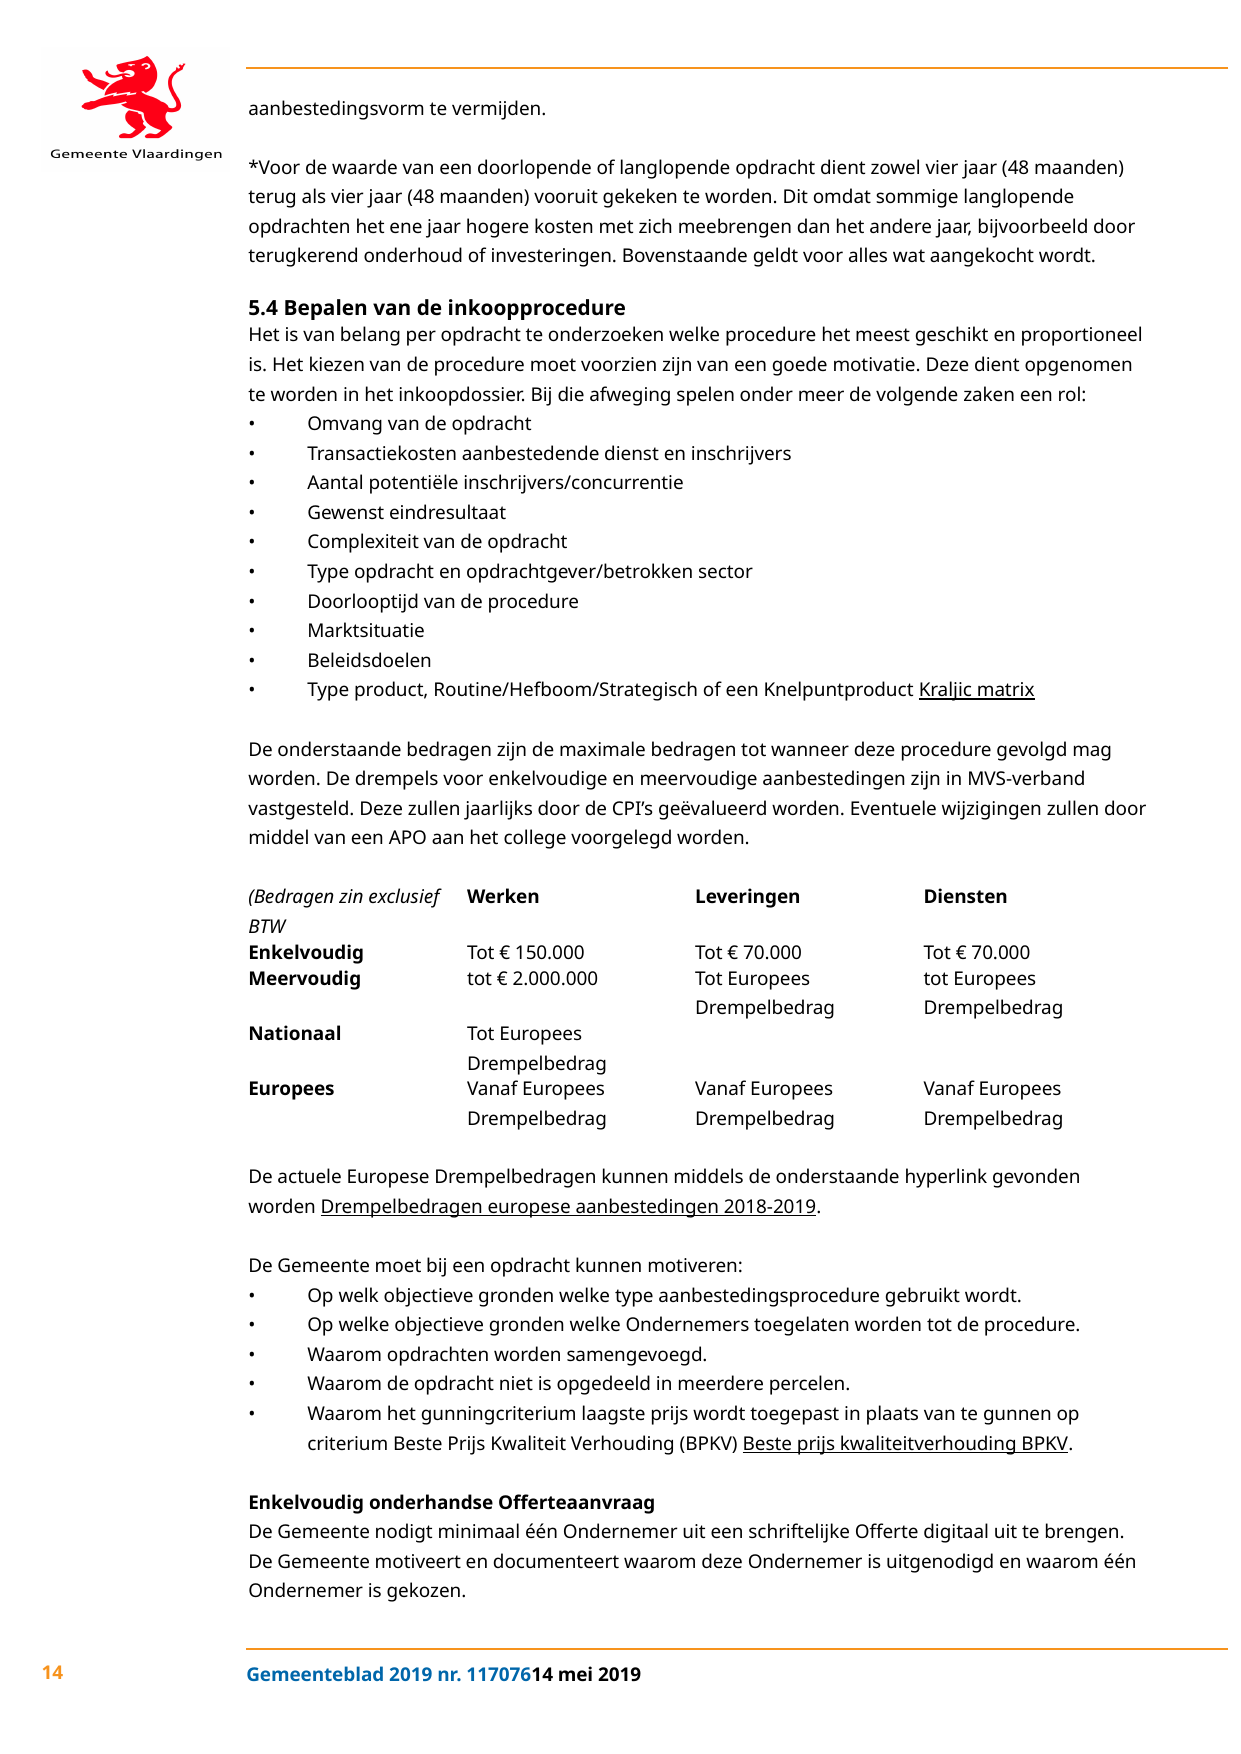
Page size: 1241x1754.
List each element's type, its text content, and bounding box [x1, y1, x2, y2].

list Op welk objectieve gronden welke type aanbestedingsprocedure gebruikt wordt. [248, 1282, 1152, 1308]
text aanbestedingsvorm te vermijden. [248, 95, 1152, 121]
table_cell Tot € 70.000 [695, 939, 923, 965]
list Omvang van de opdracht [248, 410, 1152, 436]
table_cell Tot € 150.000 [467, 939, 695, 965]
picture [41, 47, 231, 172]
list Aantal potentiële inschrijvers/concurrentie [248, 469, 1152, 495]
text De Gemeente moet bij een opdracht kunnen motiveren: [248, 1252, 1152, 1278]
text De actuele Europese Drempelbedragen kunnen middels de onderstaande hyperlink gevonden worden Drempelbedragen europese aanbestedingen 2018-2019. [248, 1163, 1152, 1219]
table_cell [923, 1020, 1152, 1075]
text De Gemeente nodigt minimaal één Ondernemer uit een schriftelijke Offerte digitaal uit te brengen. De Gemeente motiveert en documenteert waarom deze Ondernemer is uitgenodigd en waarom één Ondernemer is gekozen. [248, 1518, 1152, 1603]
list Waarom de opdracht niet is opgedeeld in meerdere percelen. [248, 1371, 1152, 1396]
list Transactiekosten aanbestedende dienst en inschrijvers [248, 440, 1152, 466]
list Marktsituatie [248, 617, 1152, 643]
table_cell Tot Europees Drempelbedrag [695, 965, 923, 1020]
list Waarom het gunningcriterium laagste prijs wordt toegepast in plaats van te gunnen op criterium Beste Prijs Kwaliteit Verhouding (BPKV) Beste prijs kwaliteitverhouding BPKV. [248, 1400, 1152, 1456]
table_header Werken [467, 884, 695, 939]
table_cell Nationaal [248, 1020, 467, 1075]
table_cell [695, 1020, 923, 1075]
list Op welke objectieve gronden welke Ondernemers toegelaten worden tot de procedure. [248, 1311, 1152, 1337]
list Beleidsdoelen [248, 647, 1152, 673]
text Het is van belang per opdracht te onderzoeken welke procedure het meest geschikt en proportioneel is. Het kiezen van de procedure moet voorzien zijn van een goede motivatie. Deze dient opgenomen te worden in het inkoopdossier. Bij die afweging spelen onder meer de volgende zaken een rol: [248, 322, 1152, 406]
table_cell Meervoudig [248, 965, 467, 1020]
table_cell tot € 2.000.000 [467, 965, 695, 1020]
table_cell Europees [248, 1075, 467, 1131]
list Type product, Routine/Hefboom/Strategisch of een Knelpuntproduct Kraljic matrix [248, 677, 1152, 702]
list Gewenst eindresultaat [248, 499, 1152, 525]
list Waarom opdrachten worden samengevoegd. [248, 1341, 1152, 1367]
table_header (Bedragen zin exclusief BTW [248, 884, 467, 939]
table_cell Enkelvoudig [248, 939, 467, 965]
table_cell Vanaf Europees Drempelbedrag [467, 1075, 695, 1131]
list Complexiteit van de opdracht [248, 529, 1152, 554]
text De onderstaande bedragen zijn de maximale bedragen tot wanneer deze procedure gevolgd mag worden. De drempels voor enkelvoudige en meervoudige aanbestedingen zijn in MVS-verband vastgesteld. Deze zullen jaarlijks door de CPI’s geëvalueerd worden. Eventuele wijzigingen zullen door middel van een APO aan het college voorgelegd worden. [248, 736, 1152, 850]
list Doorlooptijd van de procedure [248, 588, 1152, 613]
table_header Diensten [923, 884, 1152, 939]
table_cell Tot € 70.000 [923, 939, 1152, 965]
text 5.4 Bepalen van de inkoopprocedure [248, 293, 1152, 322]
table_cell Tot Europees Drempelbedrag [467, 1020, 695, 1075]
table_cell tot Europees Drempelbedrag [923, 965, 1152, 1020]
list Type opdracht en opdrachtgever/betrokken sector [248, 558, 1152, 584]
text Enkelvoudig onderhandse Offerteaanvraag [248, 1489, 1152, 1515]
text *Voor de waarde van een doorlopende of langlopende opdracht dient zowel vier jaar (48 maanden) terug als vier jaar (48 maanden) vooruit gekeken te worden. Dit omdat sommige langlopende opdrachten het ene jaar hogere kosten met zich meebrengen dan het andere jaar, bijvoorbeeld door terugkerend onderhoud of investeringen. Bovenstaande geldt voor alles wat aangekocht wordt. [248, 154, 1152, 268]
table_cell Vanaf Europees Drempelbedrag [695, 1075, 923, 1131]
table_cell Vanaf Europees Drempelbedrag [923, 1075, 1152, 1131]
table_header Leveringen [695, 884, 923, 939]
